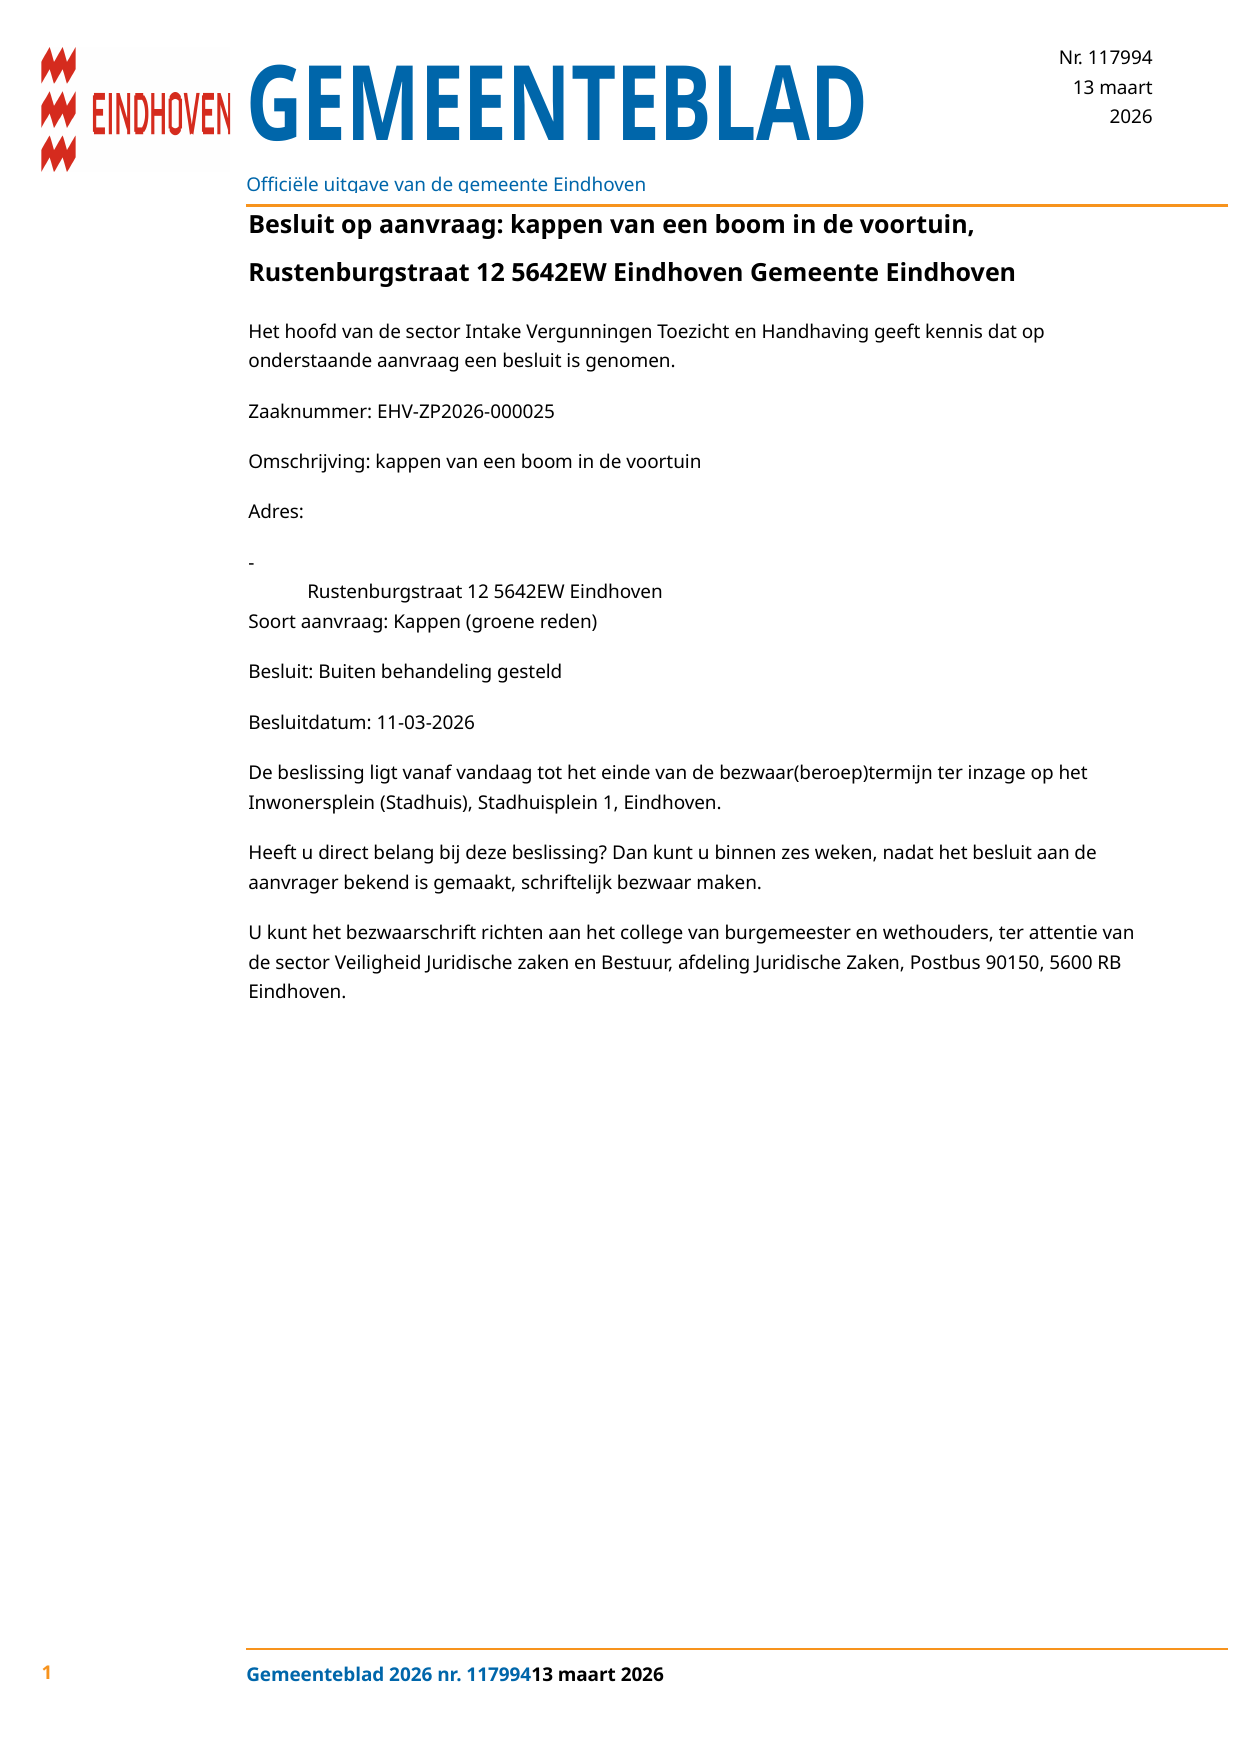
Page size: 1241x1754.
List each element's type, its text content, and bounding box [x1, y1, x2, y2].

text Heeft u direct belang bij deze beslissing? Dan kunt u binnen zes weken, nadat het besluit aan de aanvrager bekend is gemaakt, schriftelijk bezwaar maken. [248, 839, 1152, 895]
text Besluit: Buiten behandeling gesteld [248, 659, 1152, 684]
text Besluitdatum: 11-03-2026 [248, 709, 1152, 735]
text Zaaknummer: EHV-ZP2026-000025 [248, 398, 1152, 424]
text Soort aanvraag: Kappen (groene reden) [248, 608, 1152, 634]
text Besluit op aanvraag: kappen van een boom in de voortuin, Rustenburgstraat 12 5642EW Eindhoven Gemeente Eindhoven [248, 207, 1152, 288]
text Omschrijving: kappen van een boom in de voortuin [248, 448, 1152, 474]
text U kunt het bezwaarschrift richten aan het college van burgemeester en wethouders, ter attentie van de sector Veiligheid Juridische zaken en Bestuur, afdeling Juridische Zaken, Postbus 90150, 5600 RB Eindhoven. [248, 919, 1152, 1004]
list Rustenburgstraat 12 5642EW Eindhoven [248, 579, 1152, 604]
text De beslissing ligt vanaf vandaag tot het einde van de bezwaar(beroep)termijn ter inzage op het Inwonersplein (Stadhuis), Stadhuisplein 1, Eindhoven. [248, 759, 1152, 815]
picture [41, 47, 231, 172]
text Adres: [248, 499, 1152, 524]
text Het hoofd van de sector Intake Vergunningen Toezicht en Handhaving geeft kennis dat op onderstaande aanvraag een besluit is genomen. [248, 318, 1152, 373]
